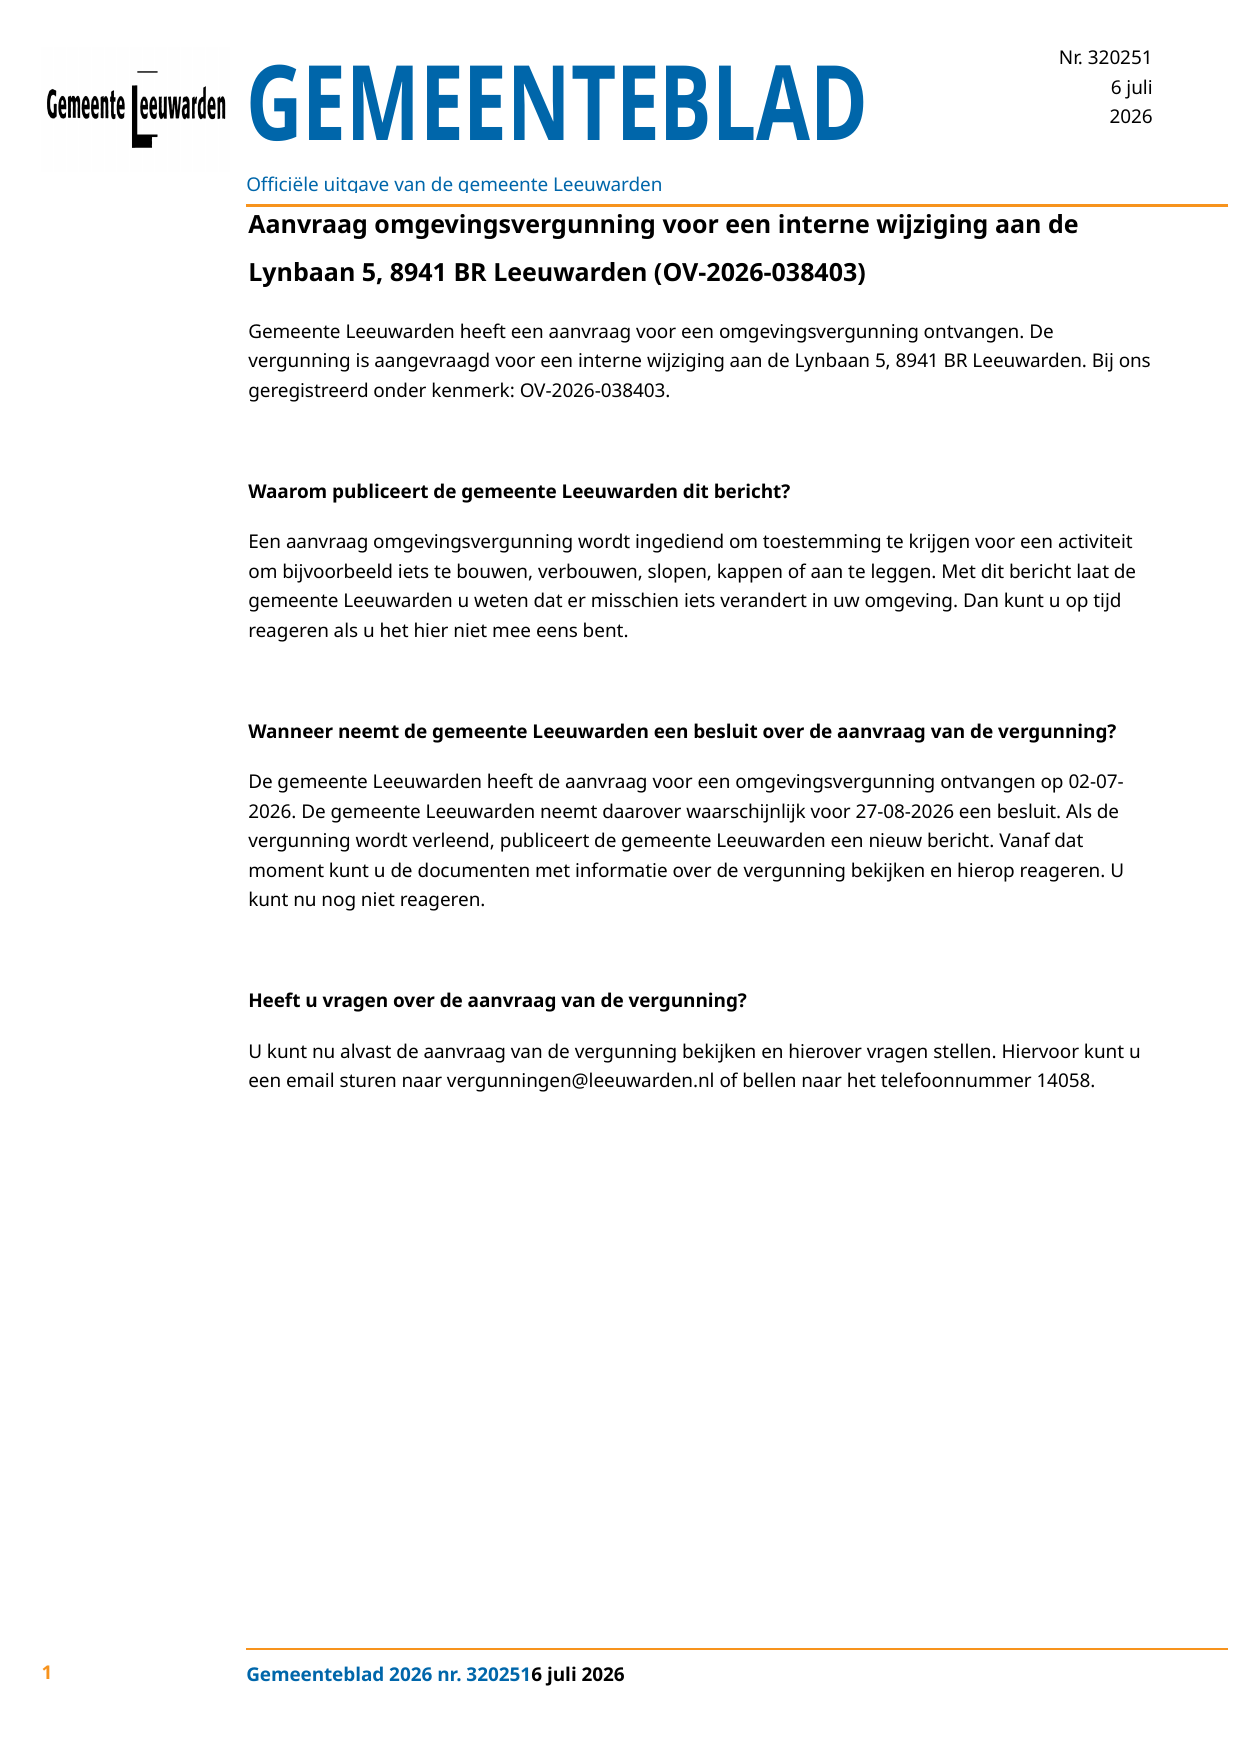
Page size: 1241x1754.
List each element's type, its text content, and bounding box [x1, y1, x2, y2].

text Wanneer neemt de gemeente Leeuwarden een besluit over de aanvraag van de vergunning? [248, 718, 1152, 744]
text De gemeente Leeuwarden heeft de aanvraag voor een omgevingsvergunning ontvangen op 02-07-2026. De gemeente Leeuwarden neemt daarover waarschijnlijk voor 27-08-2026 een besluit. Als de vergunning wordt verleend, publiceert de gemeente Leeuwarden een nieuw bericht. Vanaf dat moment kunt u de documenten met informatie over de vergunning bekijken en hierop reageren. U kunt nu nog niet reageren. [248, 768, 1152, 912]
text Gemeente Leeuwarden heeft een aanvraag voor een omgevingsvergunning ontvangen. De vergunning is aangevraagd voor een interne wijziging aan de Lynbaan 5, 8941 BR Leeuwarden. Bij ons geregistreerd onder kenmerk: OV-2026-038403. [248, 318, 1152, 403]
text U kunt nu alvast de aanvraag van de vergunning bekijken en hierover vragen stellen. Hiervoor kunt u een email sturen naar vergunningen@leeuwarden.nl of bellen naar het telefoonnummer 14058. [248, 1038, 1152, 1093]
picture [41, 47, 231, 172]
text Waarom publiceert de gemeente Leeuwarden dit bericht? [248, 478, 1152, 504]
text Heeft u vragen over de aanvraag van de vergunning? [248, 987, 1152, 1013]
text Aanvraag omgevingsvergunning voor een interne wijziging aan de Lynbaan 5, 8941 BR Leeuwarden (OV-2026-038403) [248, 207, 1152, 288]
text Een aanvraag omgevingsvergunning wordt ingediend om toestemming te krijgen voor een activiteit om bijvoorbeeld iets te bouwen, verbouwen, slopen, kappen of aan te leggen. Met dit bericht laat de gemeente Leeuwarden u weten dat er misschien iets verandert in uw omgeving. Dan kunt u op tijd reageren als u het hier niet mee eens bent. [248, 528, 1152, 643]
